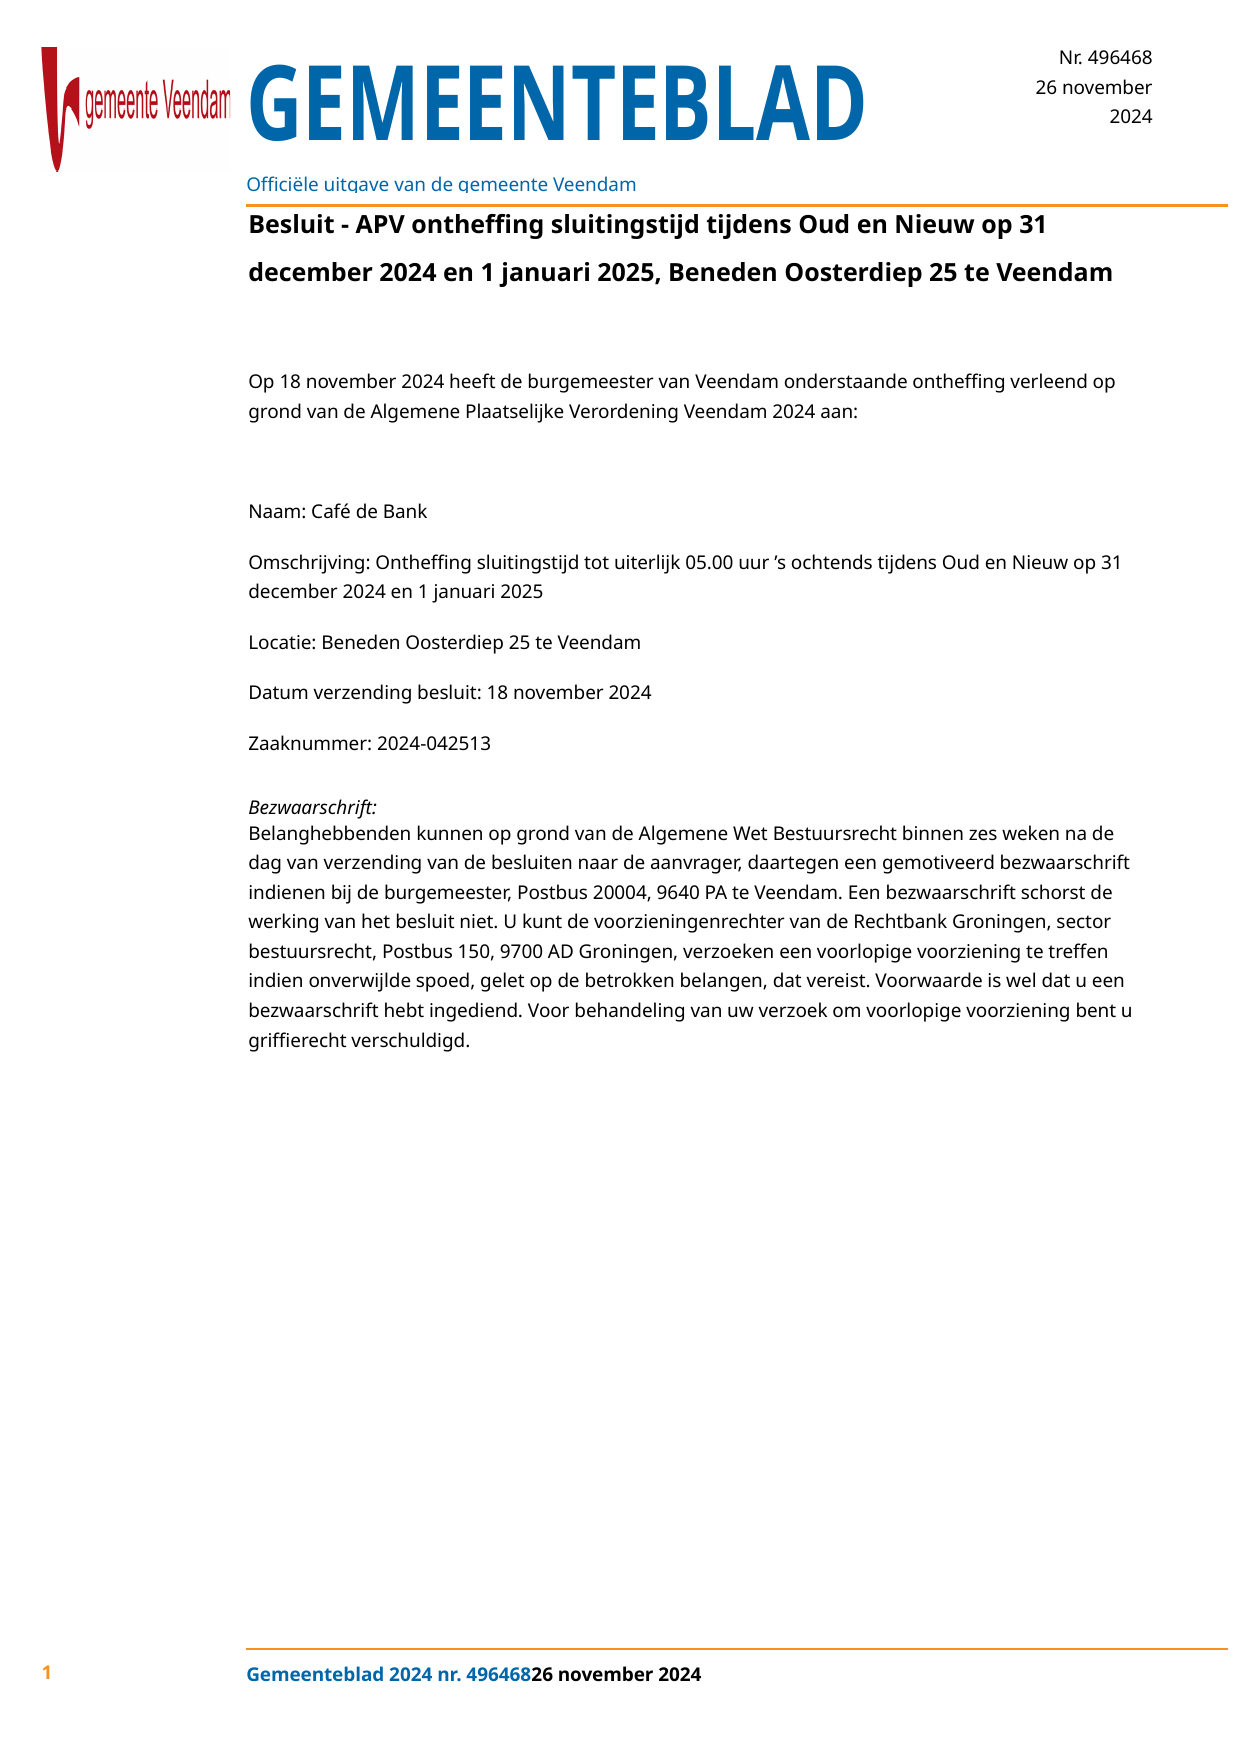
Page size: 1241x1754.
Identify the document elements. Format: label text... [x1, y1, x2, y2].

text Datum verzending besluit: 18 november 2024 [248, 679, 1152, 705]
text Locatie: Beneden Oosterdiep 25 te Veendam [248, 629, 1152, 655]
text Belanghebbenden kunnen op grond van de Algemene Wet Bestuursrecht binnen zes weken na de dag van verzending van de besluiten naar de aanvrager, daartegen een gemotiveerd bezwaarschrift indienen bij de burgemeester, Postbus 20004, 9640 PA te Veendam. Een bezwaarschrift schorst de werking van het besluit niet. U kunt de voorzieningenrechter van de Rechtbank Groningen, sector bestuursrecht, Postbus 150, 9700 AD Groningen, verzoeken een voorlopige voorziening te treffen indien onverwijlde spoed, gelet op de betrokken belangen, dat vereist. Voorwaarde is wel dat u een bezwaarschrift hebt ingediend. Voor behandeling van uw verzoek om voorlopige voorziening bent u griffierecht verschuldigd. [248, 820, 1152, 1052]
text Besluit - APV ontheffing sluitingstijd tijdens Oud en Nieuw op 31 december 2024 en 1 januari 2025, Beneden Oosterdiep 25 te Veendam [248, 207, 1152, 288]
text Op 18 november 2024 heeft de burgemeester van Veendam onderstaande ontheffing verleend op grond van de Algemene Plaatselijke Verordening Veendam 2024 aan: [248, 368, 1152, 424]
picture [41, 47, 231, 172]
text Zaaknummer: 2024-042513 [248, 730, 1152, 756]
text Naam: Café de Bank [248, 499, 1152, 524]
text Omschrijving: Ontheffing sluitingstijd tot uiterlijk 05.00 uur ’s ochtends tijdens Oud en Nieuw op 31 december 2024 en 1 januari 2025 [248, 549, 1152, 604]
text Bezwaarschrift: [248, 794, 1152, 820]
